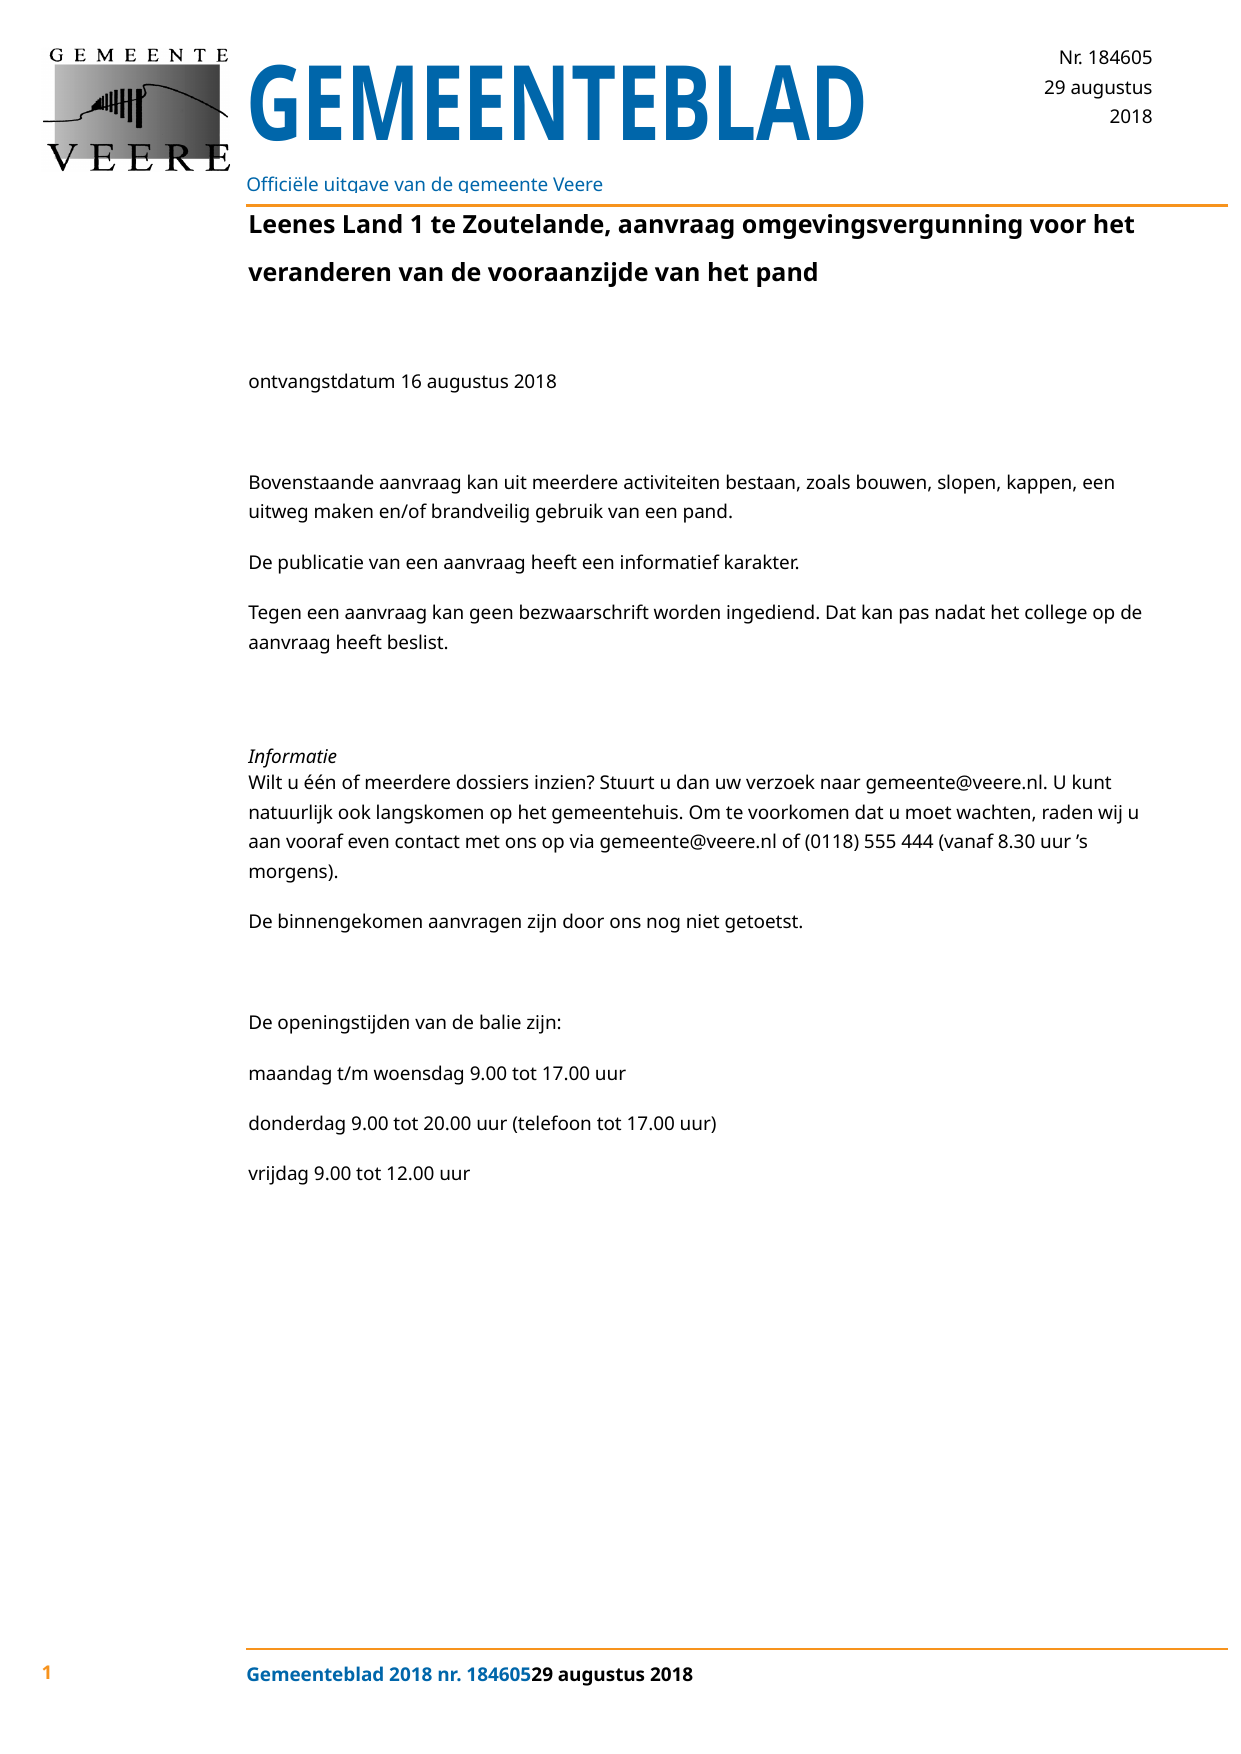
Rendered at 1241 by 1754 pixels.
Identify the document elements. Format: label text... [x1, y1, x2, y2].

text De publicatie van een aanvraag heeft een informatief karakter. [248, 549, 1152, 575]
text De openingstijden van de balie zijn: [248, 1009, 1152, 1035]
text Informatie [248, 743, 1152, 769]
text Wilt u één of meerdere dossiers inzien? Stuurt u dan uw verzoek naar gemeente@veere.nl. U kunt natuurlijk ook langskomen op het gemeentehuis. Om te voorkomen dat u moet wachten, raden wij u aan vooraf even contact met ons op via gemeente@veere.nl of (0118) 555 444 (vanaf 8.30 uur ’s morgens). [248, 769, 1152, 884]
text vrijdag 9.00 tot 12.00 uur [248, 1161, 1152, 1186]
text donderdag 9.00 tot 20.00 uur (telefoon tot 17.00 uur) [248, 1110, 1152, 1136]
text Bovenstaande aanvraag kan uit meerdere activiteiten bestaan, zoals bouwen, slopen, kappen, een uitweg maken en/of brandveilig gebruik van een pand. [248, 469, 1152, 524]
text maandag t/m woensdag 9.00 tot 17.00 uur [248, 1060, 1152, 1085]
text De binnengekomen aanvragen zijn door ons nog niet getoetst. [248, 908, 1152, 934]
text Leenes Land 1 te Zoutelande, aanvraag omgevingsvergunning voor het veranderen van de vooraanzijde van het pand [248, 207, 1152, 288]
text Tegen een aanvraag kan geen bezwaarschrift worden ingediend. Dat kan pas nadat het college op de aanvraag heeft beslist. [248, 599, 1152, 655]
text ontvangstdatum 16 augustus 2018 [248, 368, 1152, 394]
picture [41, 47, 231, 172]
